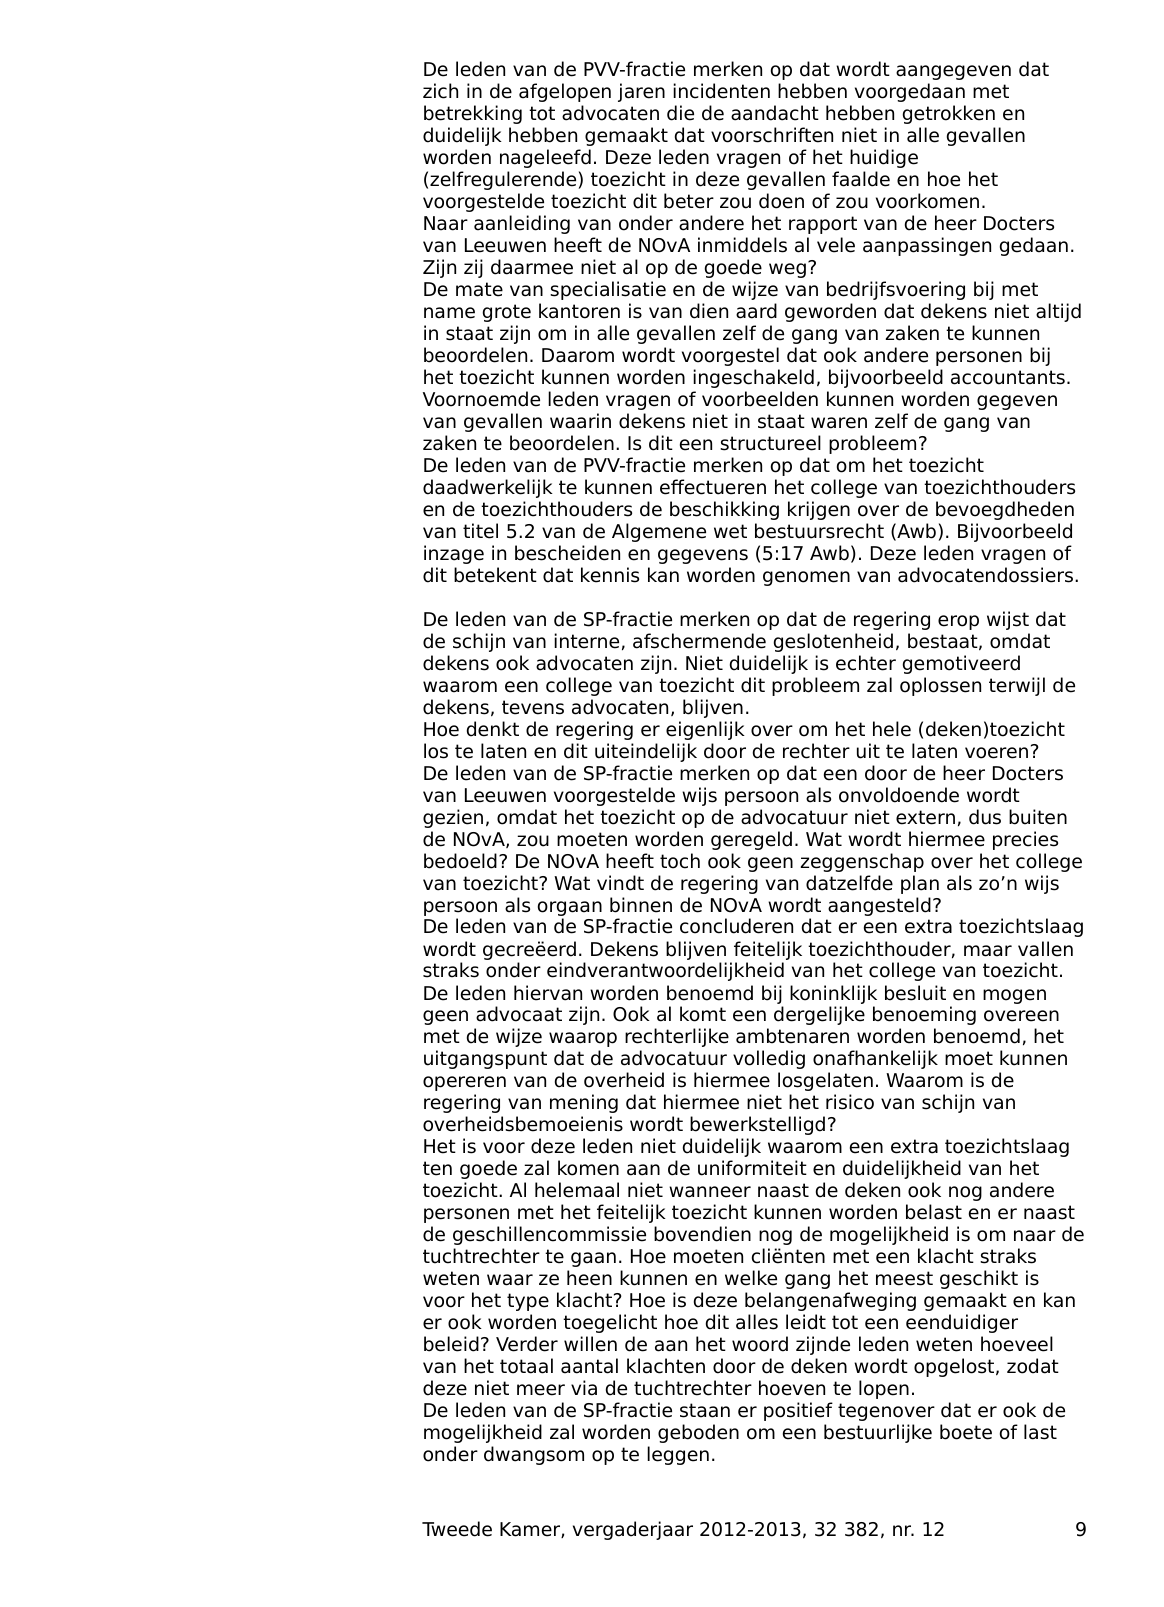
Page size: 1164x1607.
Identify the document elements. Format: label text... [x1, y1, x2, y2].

text De leden van de PVV-fractie merken op dat om het toezicht daadwerkelijk te kunnen effectueren het college van toezichthouders en de toezichthouders de beschikking krijgen over de bevoegdheden van titel 5.2 van de Algemene wet bestuursrecht (Awb). Bijvoorbeeld inzage in bescheiden en gegevens (5:17 Awb). Deze leden vragen of dit betekent dat kennis kan worden genomen van advocatendossiers. [422, 455, 1087, 587]
text De mate van specialisatie en de wijze van bedrijfsvoering bij met name grote kantoren is van dien aard geworden dat dekens niet altijd in staat zijn om in alle gevallen zelf de gang van zaken te kunnen beoordelen. Daarom wordt voorgestel dat ook andere personen bij het toezicht kunnen worden ingeschakeld, bijvoorbeeld accountants. Voornoemde leden vragen of voorbeelden kunnen worden gegeven van gevallen waarin dekens niet in staat waren zelf de gang van zaken te beoordelen. Is dit een structureel probleem? [422, 279, 1087, 455]
text De leden van de SP-fractie merken op dat de regering erop wijst dat de schijn van interne, afschermende geslotenheid, bestaat, omdat dekens ook advocaten zijn. Niet duidelijk is echter gemotiveerd waarom een college van toezicht dit probleem zal oplossen terwijl de dekens, tevens advocaten, blijven. [422, 609, 1087, 719]
text De leden van de SP-fractie merken op dat een door de heer Docters van Leeuwen voorgestelde wijs persoon als onvoldoende wordt gezien, omdat het toezicht op de advocatuur niet extern, dus buiten de NOvA, zou moeten worden geregeld. Wat wordt hiermee precies bedoeld? De NOvA heeft toch ook geen zeggenschap over het college van toezicht? Wat vindt de regering van datzelfde plan als zo’n wijs persoon als orgaan binnen de NOvA wordt aangesteld? [422, 763, 1087, 916]
text Hoe denkt de regering er eigenlijk over om het hele (deken)toezicht los te laten en dit uiteindelijk door de rechter uit te laten voeren? [422, 719, 1087, 763]
text De leden van de PVV-fractie merken op dat wordt aangegeven dat zich in de afgelopen jaren incidenten hebben voorgedaan met betrekking tot advocaten die de aandacht hebben getrokken en duidelijk hebben gemaakt dat voorschriften niet in alle gevallen worden nageleefd. Deze leden vragen of het huidige (zelfregulerende) toezicht in deze gevallen faalde en hoe het voorgestelde toezicht dit beter zou doen of zou voorkomen. [422, 59, 1087, 213]
text De leden van de SP-fractie staan er positief tegenover dat er ook de mogelijkheid zal worden geboden om een bestuurlijke boete of last onder dwangsom op te leggen. [422, 1400, 1087, 1466]
text De leden van de SP-fractie concluderen dat er een extra toezichtslaag wordt gecreëerd. Dekens blijven feitelijk toezichthouder, maar vallen straks onder eindverantwoordelijkheid van het college van toezicht. De leden hiervan worden benoemd bij koninklijk besluit en mogen geen advocaat zijn. Ook al komt een dergelijke benoeming overeen met de wijze waarop rechterlijke ambtenaren worden benoemd, het uitgangspunt dat de advocatuur volledig onafhankelijk moet kunnen opereren van de overheid is hiermee losgelaten. Waarom is de regering van mening dat hiermee niet het risico van schijn van overheidsbemoeienis wordt bewerkstelligd? [422, 916, 1087, 1136]
text Naar aanleiding van onder andere het rapport van de heer Docters van Leeuwen heeft de NOvA inmiddels al vele aanpassingen gedaan. Zijn zij daarmee niet al op de goede weg? [422, 213, 1087, 279]
text Het is voor deze leden niet duidelijk waarom een extra toezichtslaag ten goede zal komen aan de uniformiteit en duidelijkheid van het toezicht. Al helemaal niet wanneer naast de deken ook nog andere personen met het feitelijk toezicht kunnen worden belast en er naast de geschillencommissie bovendien nog de mogelijkheid is om naar de tuchtrechter te gaan. Hoe moeten cliënten met een klacht straks weten waar ze heen kunnen en welke gang het meest geschikt is voor het type klacht? Hoe is deze belangenafweging gemaakt en kan er ook worden toegelicht hoe dit alles leidt tot een eenduidiger beleid? Verder willen de aan het woord zijnde leden weten hoeveel van het totaal aantal klachten door de deken wordt opgelost, zodat deze niet meer via de tuchtrechter hoeven te lopen. [422, 1136, 1087, 1400]
